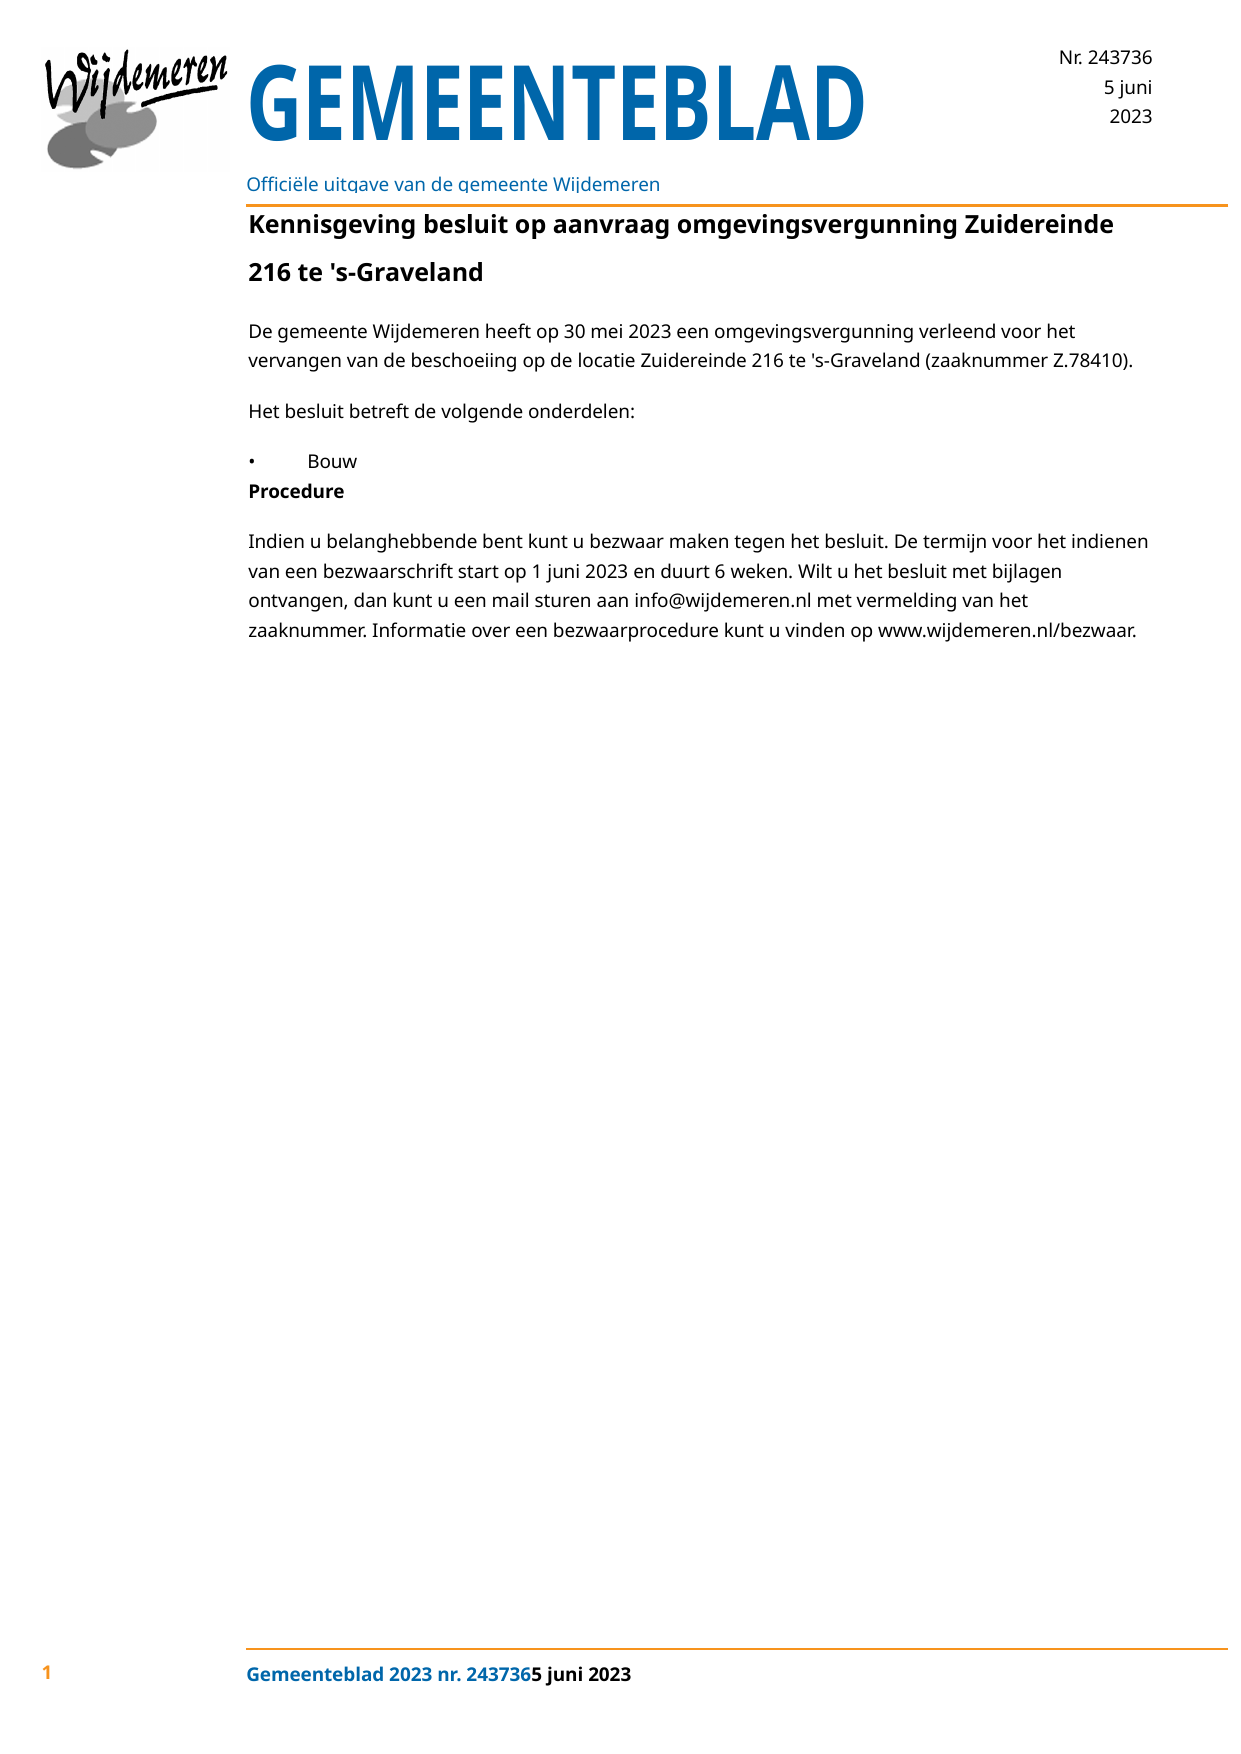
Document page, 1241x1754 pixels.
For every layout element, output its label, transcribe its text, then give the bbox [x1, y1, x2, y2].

text Kennisgeving besluit op aanvraag omgevingsvergunning Zuidereinde 216 te 's-Graveland [248, 207, 1152, 288]
text De gemeente Wijdemeren heeft op 30 mei 2023 een omgevingsvergunning verleend voor het vervangen van de beschoeiing op de locatie Zuidereinde 216 te 's-Graveland (zaaknummer Z.78410). [248, 318, 1152, 373]
text Indien u belanghebbende bent kunt u bezwaar maken tegen het besluit. De termijn voor het indienen van een bezwaarschrift start op 1 juni 2023 en duurt 6 weken. Wilt u het besluit met bijlagen ontvangen, dan kunt u een mail sturen aan info@wijdemeren.nl met vermelding van het zaaknummer. Informatie over een bezwaarprocedure kunt u vinden op www.wijdemeren.nl/bezwaar. [248, 528, 1152, 643]
picture [41, 47, 231, 172]
text Het besluit betreft de volgende onderdelen: [248, 398, 1152, 424]
text Procedure [248, 478, 1152, 504]
list Bouw [248, 448, 1152, 474]
